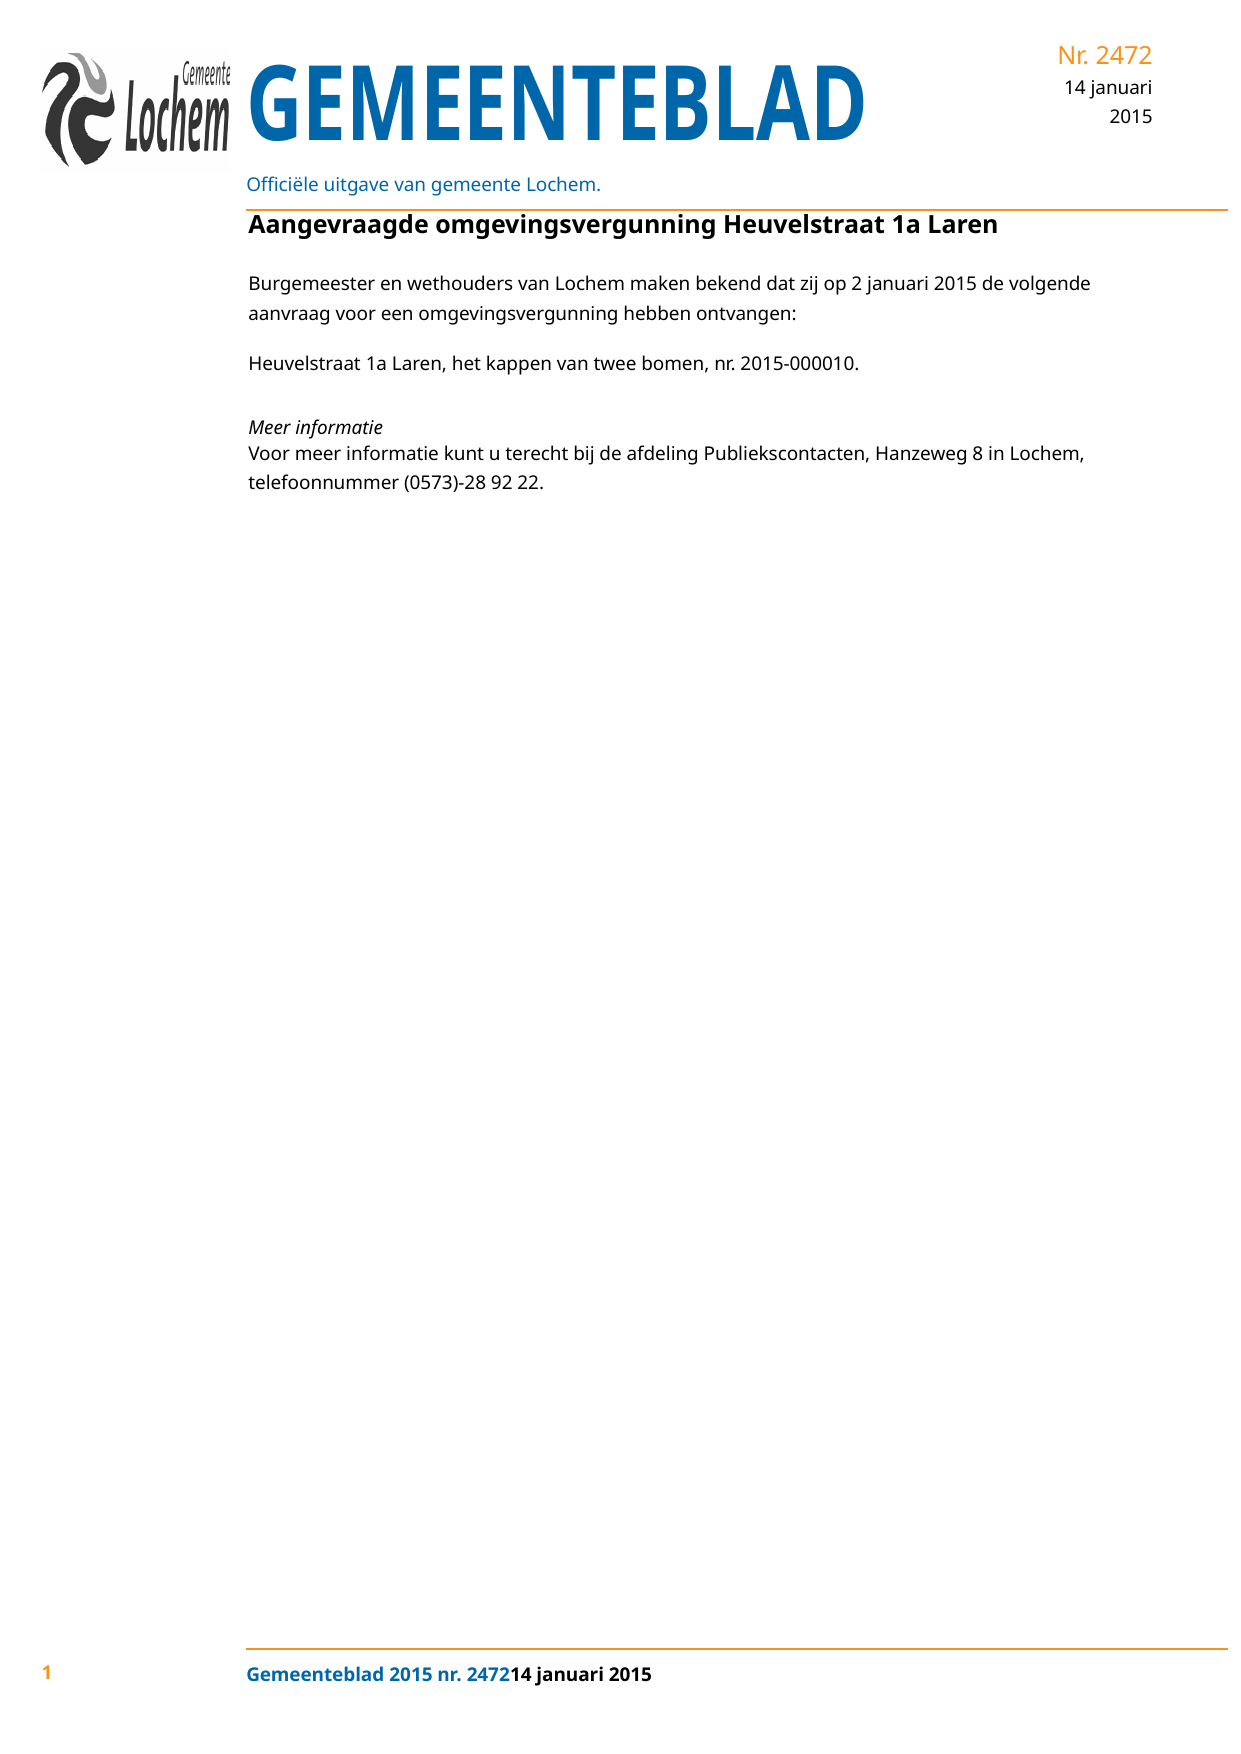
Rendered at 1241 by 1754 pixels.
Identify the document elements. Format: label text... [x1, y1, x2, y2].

picture [41, 47, 231, 172]
text Heuvelstraat 1a Laren, het kappen van twee bomen, nr. 2015-000010. [248, 350, 1152, 376]
text Voor meer informatie kunt u terecht bij de afdeling Publiekscontacten, Hanzeweg 8 in Lochem, telefoonnummer (0573)-28 92 22. [248, 440, 1152, 495]
text Burgemeester en wethouders van Lochem maken bekend dat zij op 2 januari 2015 de volgende aanvraag voor een omgevingsvergunning hebben ontvangen: [248, 270, 1152, 326]
text Aangevraagde omgevingsvergunning Heuvelstraat 1a Laren [248, 211, 1152, 241]
text Meer informatie [248, 414, 1152, 440]
